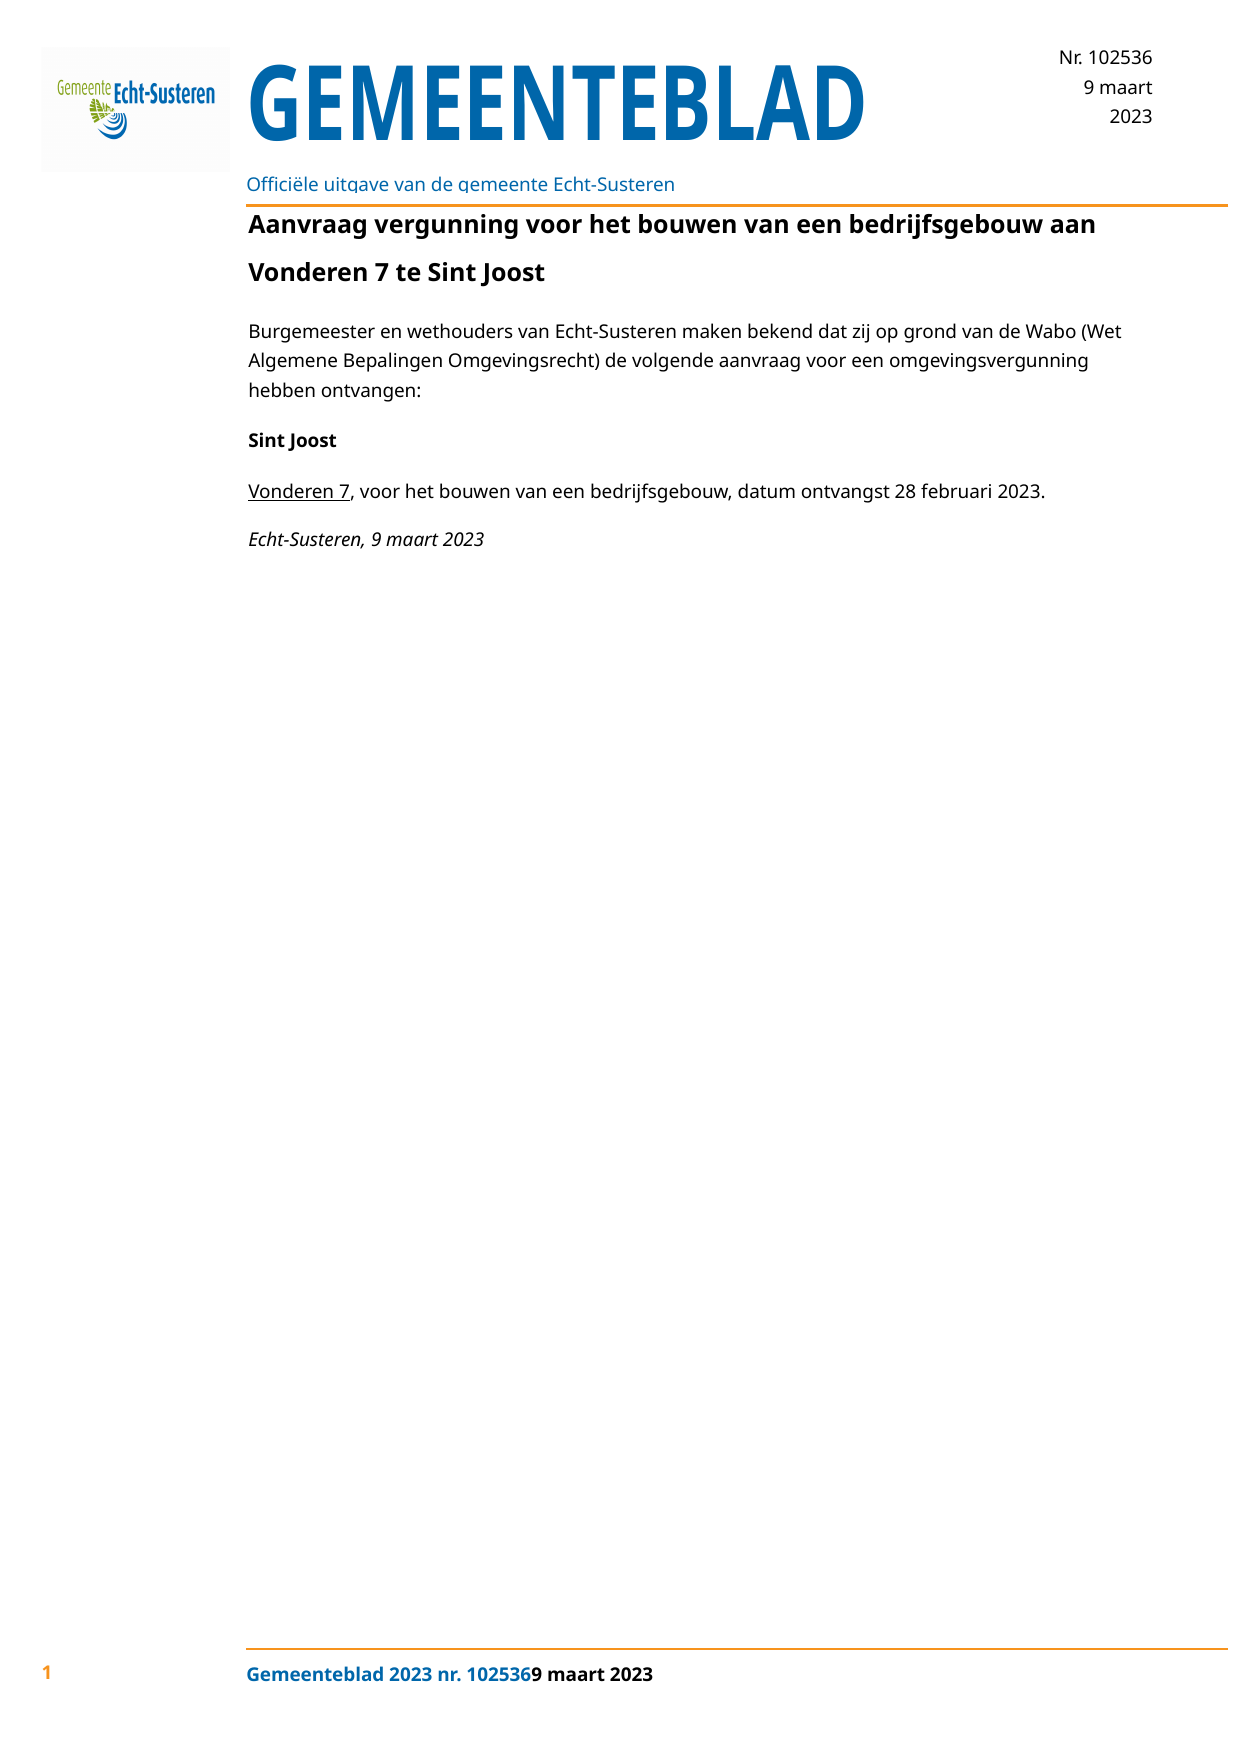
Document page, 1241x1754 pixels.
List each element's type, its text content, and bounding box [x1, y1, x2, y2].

text Vonderen 7, voor het bouwen van een bedrijfsgebouw, datum ontvangst 28 februari 2023. [248, 478, 1152, 504]
text Aanvraag vergunning voor het bouwen van een bedrijfsgebouw aan Vonderen 7 te Sint Joost [248, 207, 1152, 288]
text Sint Joost [248, 427, 1152, 453]
text Echt-Susteren, 9 maart 2023 [248, 526, 1152, 551]
text Burgemeester en wethouders van Echt-Susteren maken bekend dat zij op grond van de Wabo (Wet Algemene Bepalingen Omgevingsrecht) de volgende aanvraag voor een omgevingsvergunning hebben ontvangen: [248, 318, 1152, 403]
picture [41, 47, 231, 172]
